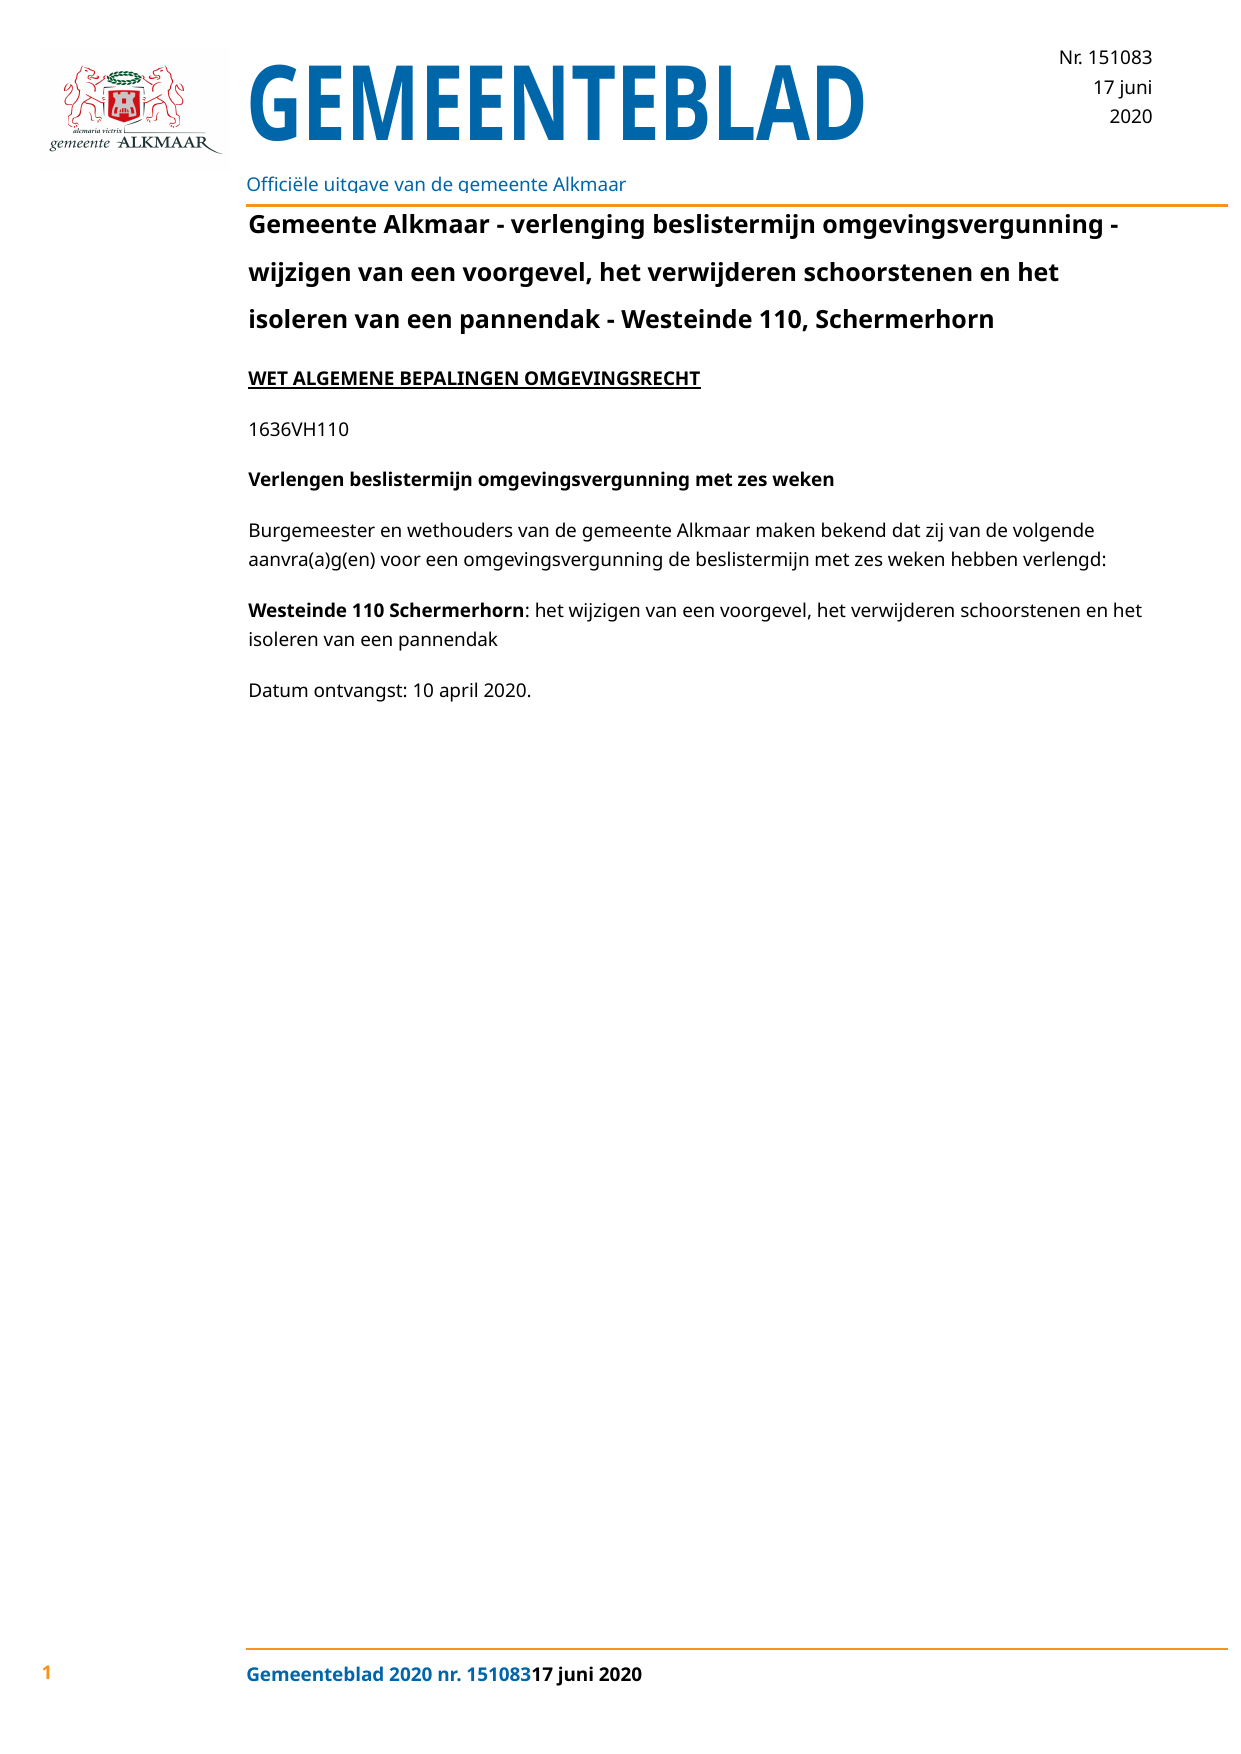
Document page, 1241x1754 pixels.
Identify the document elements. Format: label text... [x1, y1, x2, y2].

picture [41, 47, 231, 172]
text Verlengen beslistermijn omgevingsvergunning met zes weken [248, 466, 1152, 492]
text Datum ontvangst: 10 april 2020. [248, 677, 1152, 702]
text WET ALGEMENE BEPALINGEN OMGEVINGSRECHT [248, 366, 1152, 391]
text Burgemeester en wethouders van de gemeente Alkmaar maken bekend dat zij van de volgende aanvra(a)g(en) voor een omgevingsvergunning de beslistermijn met zes weken hebben verlengd: [248, 517, 1152, 572]
text Gemeente Alkmaar - verlenging beslistermijn omgevingsvergunning - wijzigen van een voorgevel, het verwijderen schoorstenen en het isoleren van een pannendak - Westeinde 110, Schermerhorn [248, 207, 1152, 336]
text 1636VH110 [248, 416, 1152, 442]
text Westeinde 110 Schermerhorn: het wijzigen van een voorgevel, het verwijderen schoorstenen en het isoleren van een pannendak [248, 597, 1152, 652]
